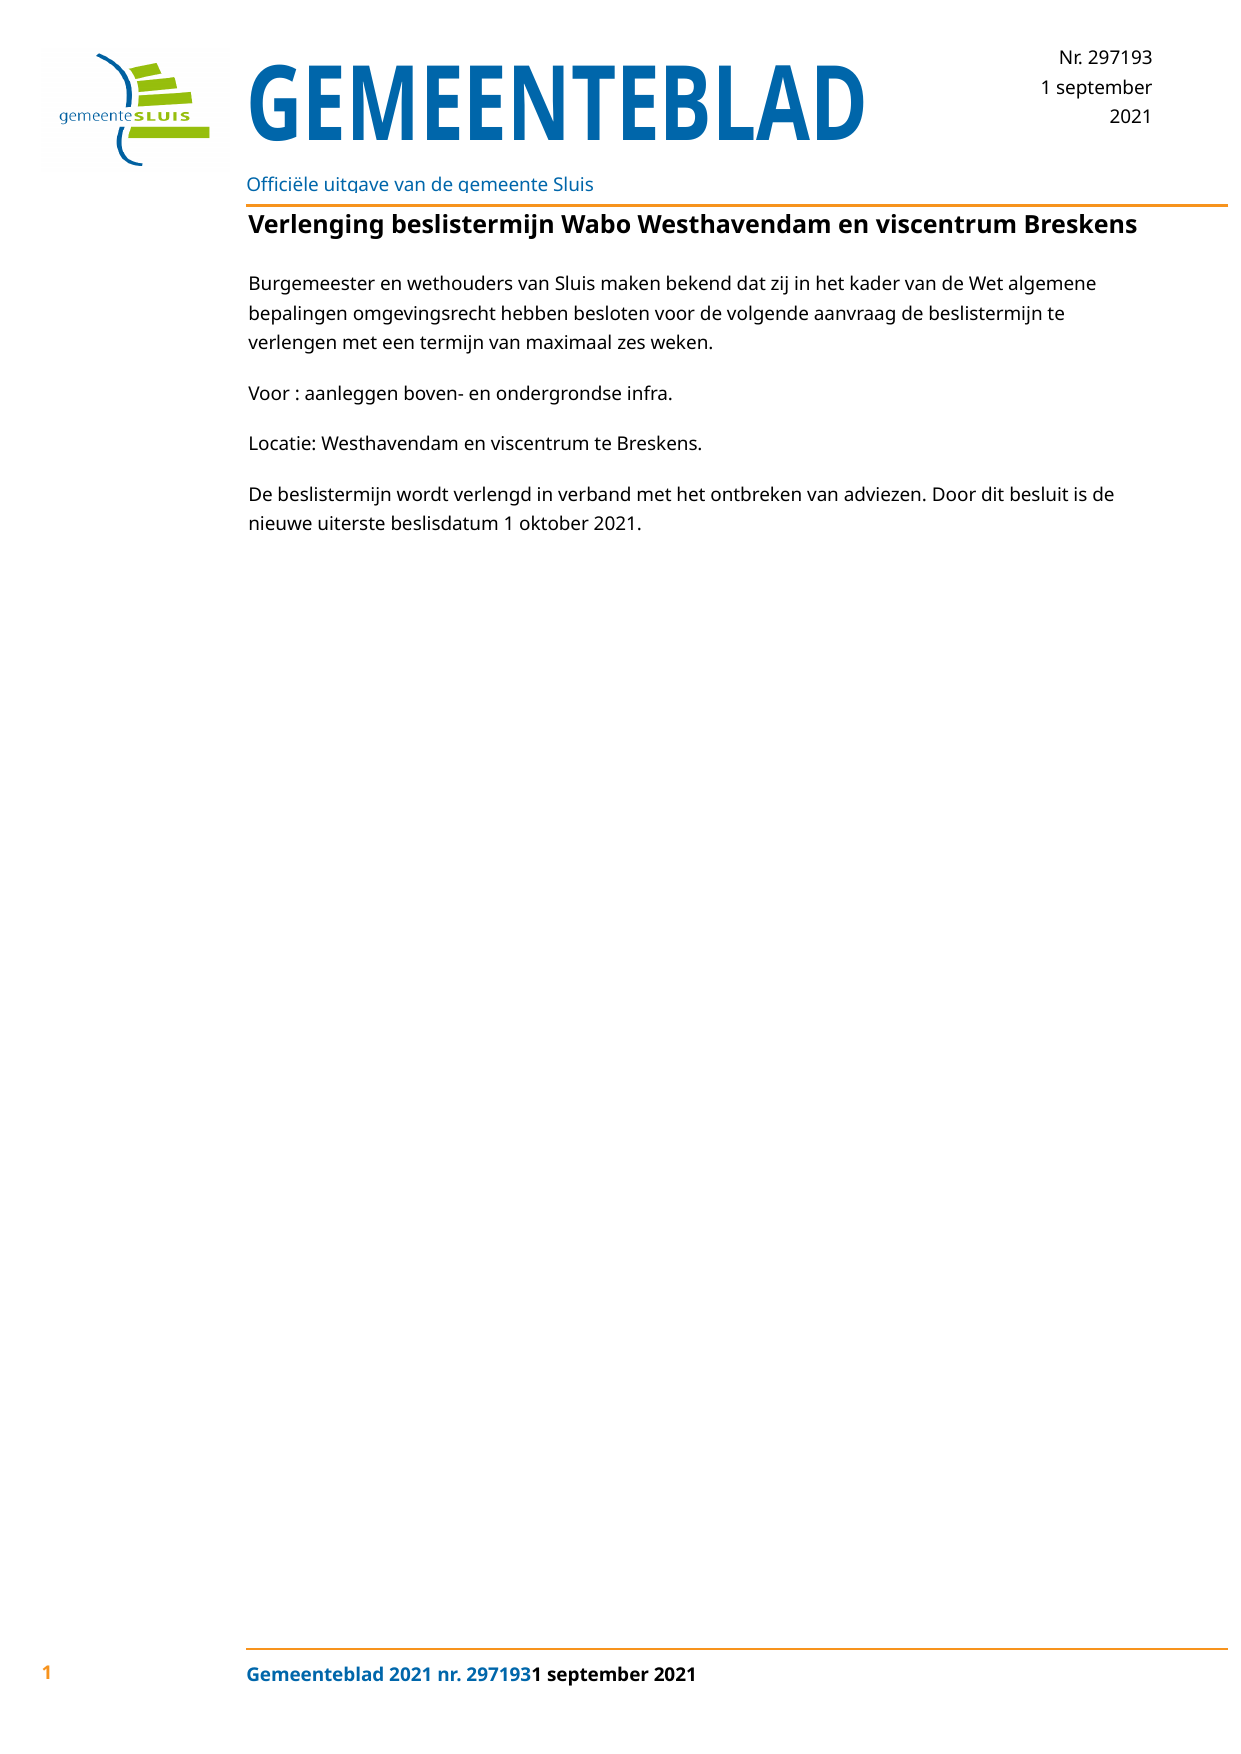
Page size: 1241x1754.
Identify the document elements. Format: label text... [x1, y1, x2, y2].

text Burgemeester en wethouders van Sluis maken bekend dat zij in het kader van de Wet algemene bepalingen omgevingsrecht hebben besloten voor de volgende aanvraag de beslistermijn te verlengen met een termijn van maximaal zes weken. [248, 270, 1152, 355]
text De beslistermijn wordt verlengd in verband met het ontbreken van adviezen. Door dit besluit is de nieuwe uiterste beslisdatum 1 oktober 2021. [248, 481, 1152, 536]
text Locatie: Westhavendam en viscentrum te Breskens. [248, 430, 1152, 456]
text Voor : aanleggen boven- en ondergrondse infra. [248, 380, 1152, 406]
picture [41, 47, 231, 172]
text Verlenging beslistermijn Wabo Westhavendam en viscentrum Breskens [248, 207, 1152, 241]
